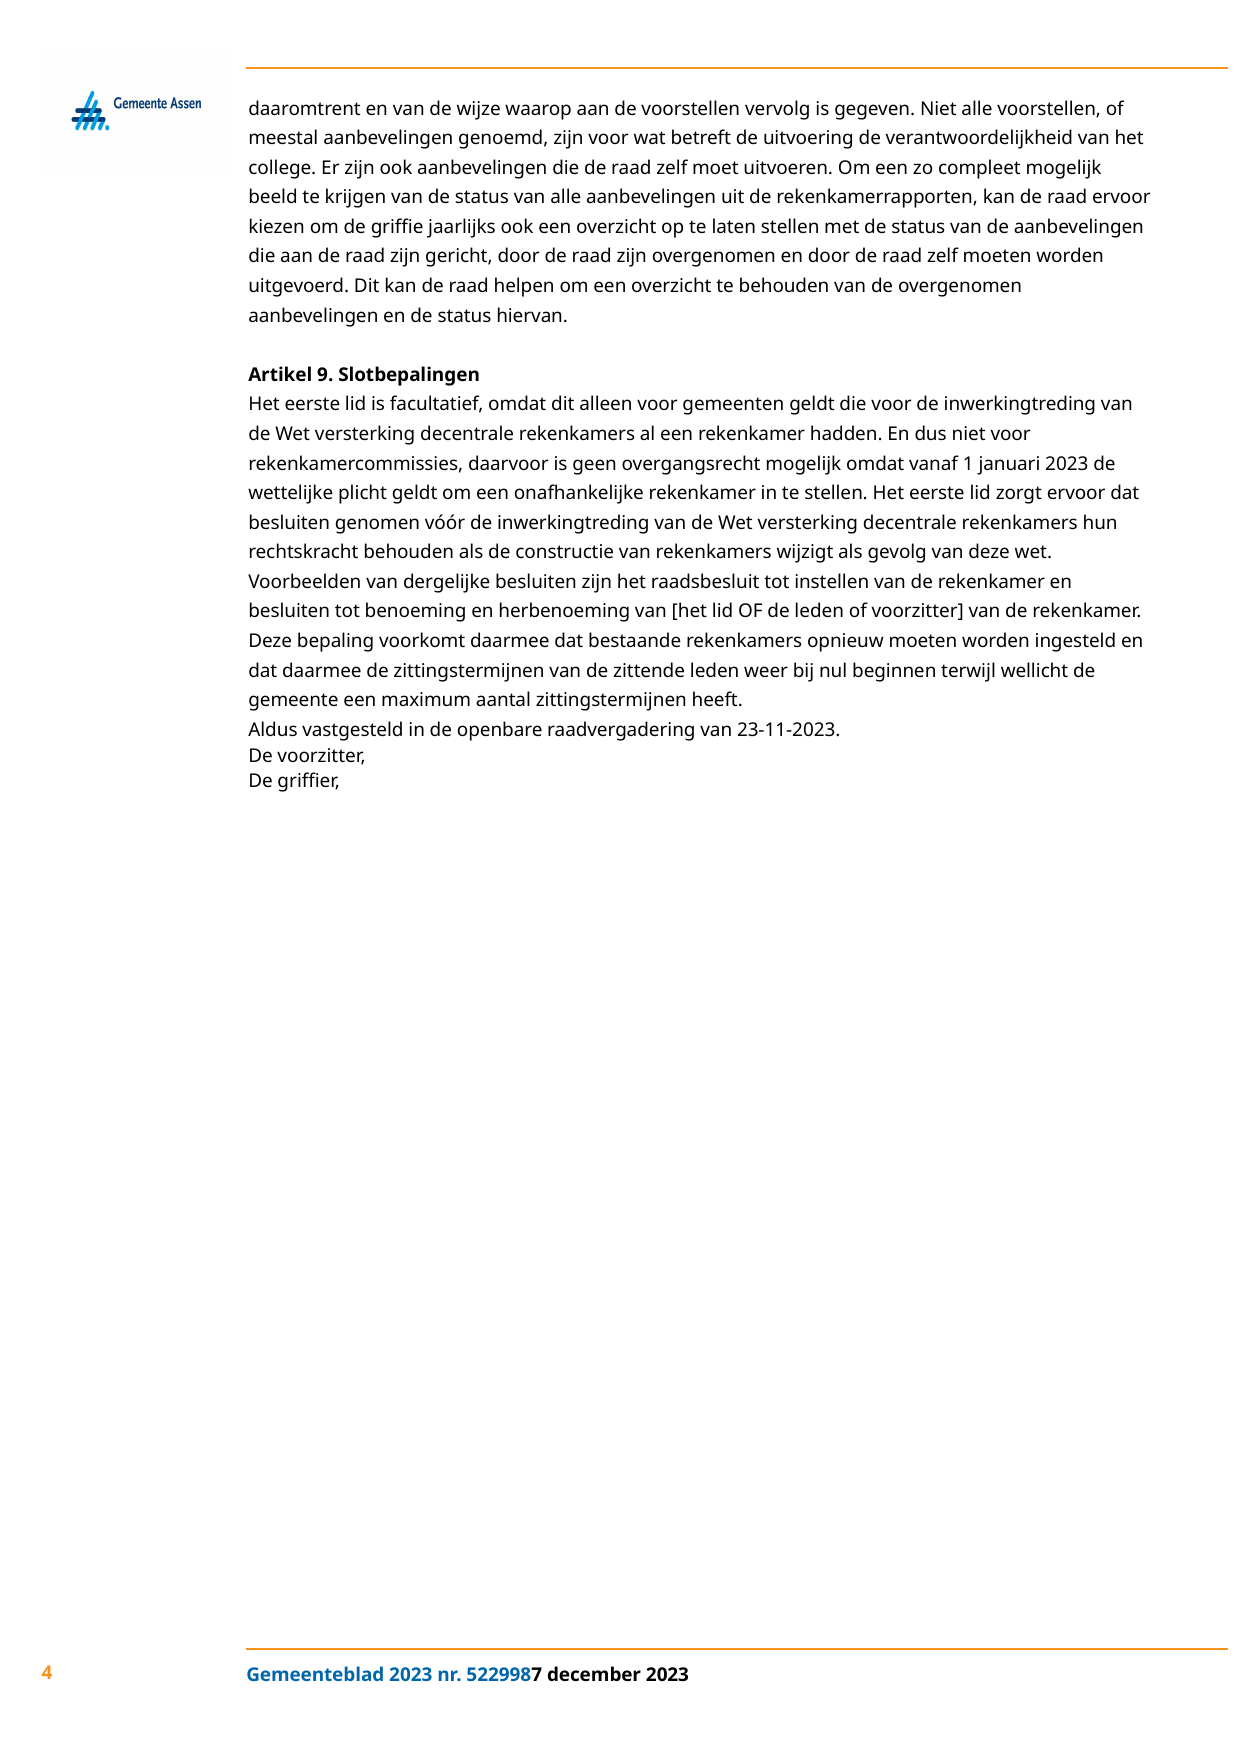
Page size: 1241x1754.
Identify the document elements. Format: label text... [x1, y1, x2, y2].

text daaromtrent en van de wijze waarop aan de voorstellen vervolg is gegeven. Niet alle voorstellen, of meestal aanbevelingen genoemd, zijn voor wat betreft de uitvoering de verantwoordelijkheid van het college. Er zijn ook aanbevelingen die de raad zelf moet uitvoeren. Om een zo compleet mogelijk beeld te krijgen van de status van alle aanbevelingen uit de rekenkamerrapporten, kan de raad ervoor kiezen om de griffie jaarlijks ook een overzicht op te laten stellen met de status van de aanbevelingen die aan de raad zijn gericht, door de raad zijn overgenomen en door de raad zelf moeten worden uitgevoerd. Dit kan de raad helpen om een overzicht te behouden van de overgenomen aanbevelingen en de status hiervan. [248, 95, 1152, 328]
text Artikel 9. Slotbepalingen [248, 361, 1152, 387]
text Het eerste lid is facultatief, omdat dit alleen voor gemeenten geldt die voor de inwerkingtreding van de Wet versterking decentrale rekenkamers al een rekenkamer hadden. En dus niet voor rekenkamercommissies, daarvoor is geen overgangsrecht mogelijk omdat vanaf 1 januari 2023 de wettelijke plicht geldt om een onafhankelijke rekenkamer in te stellen. Het eerste lid zorgt ervoor dat besluiten genomen vóór de inwerkingtreding van de Wet versterking decentrale rekenkamers hun rechtskracht behouden als de constructie van rekenkamers wijzigt als gevolg van deze wet. Voorbeelden van dergelijke besluiten zijn het raadsbesluit tot instellen van de rekenkamer en besluiten tot benoeming en herbenoeming van [het lid OF de leden of voorzitter] van de rekenkamer. Deze bepaling voorkomt daarmee dat bestaande rekenkamers opnieuw moeten worden ingesteld en dat daarmee de zittingstermijnen van de zittende leden weer bij nul beginnen terwijl wellicht de gemeente een maximum aantal zittingstermijnen heeft. [248, 391, 1152, 712]
text Aldus vastgesteld in de openbare raadvergadering van 23-11-2023. [248, 716, 1152, 742]
text De griffier, [248, 767, 1152, 793]
text De voorzitter, [248, 742, 1152, 767]
picture [41, 47, 231, 172]
